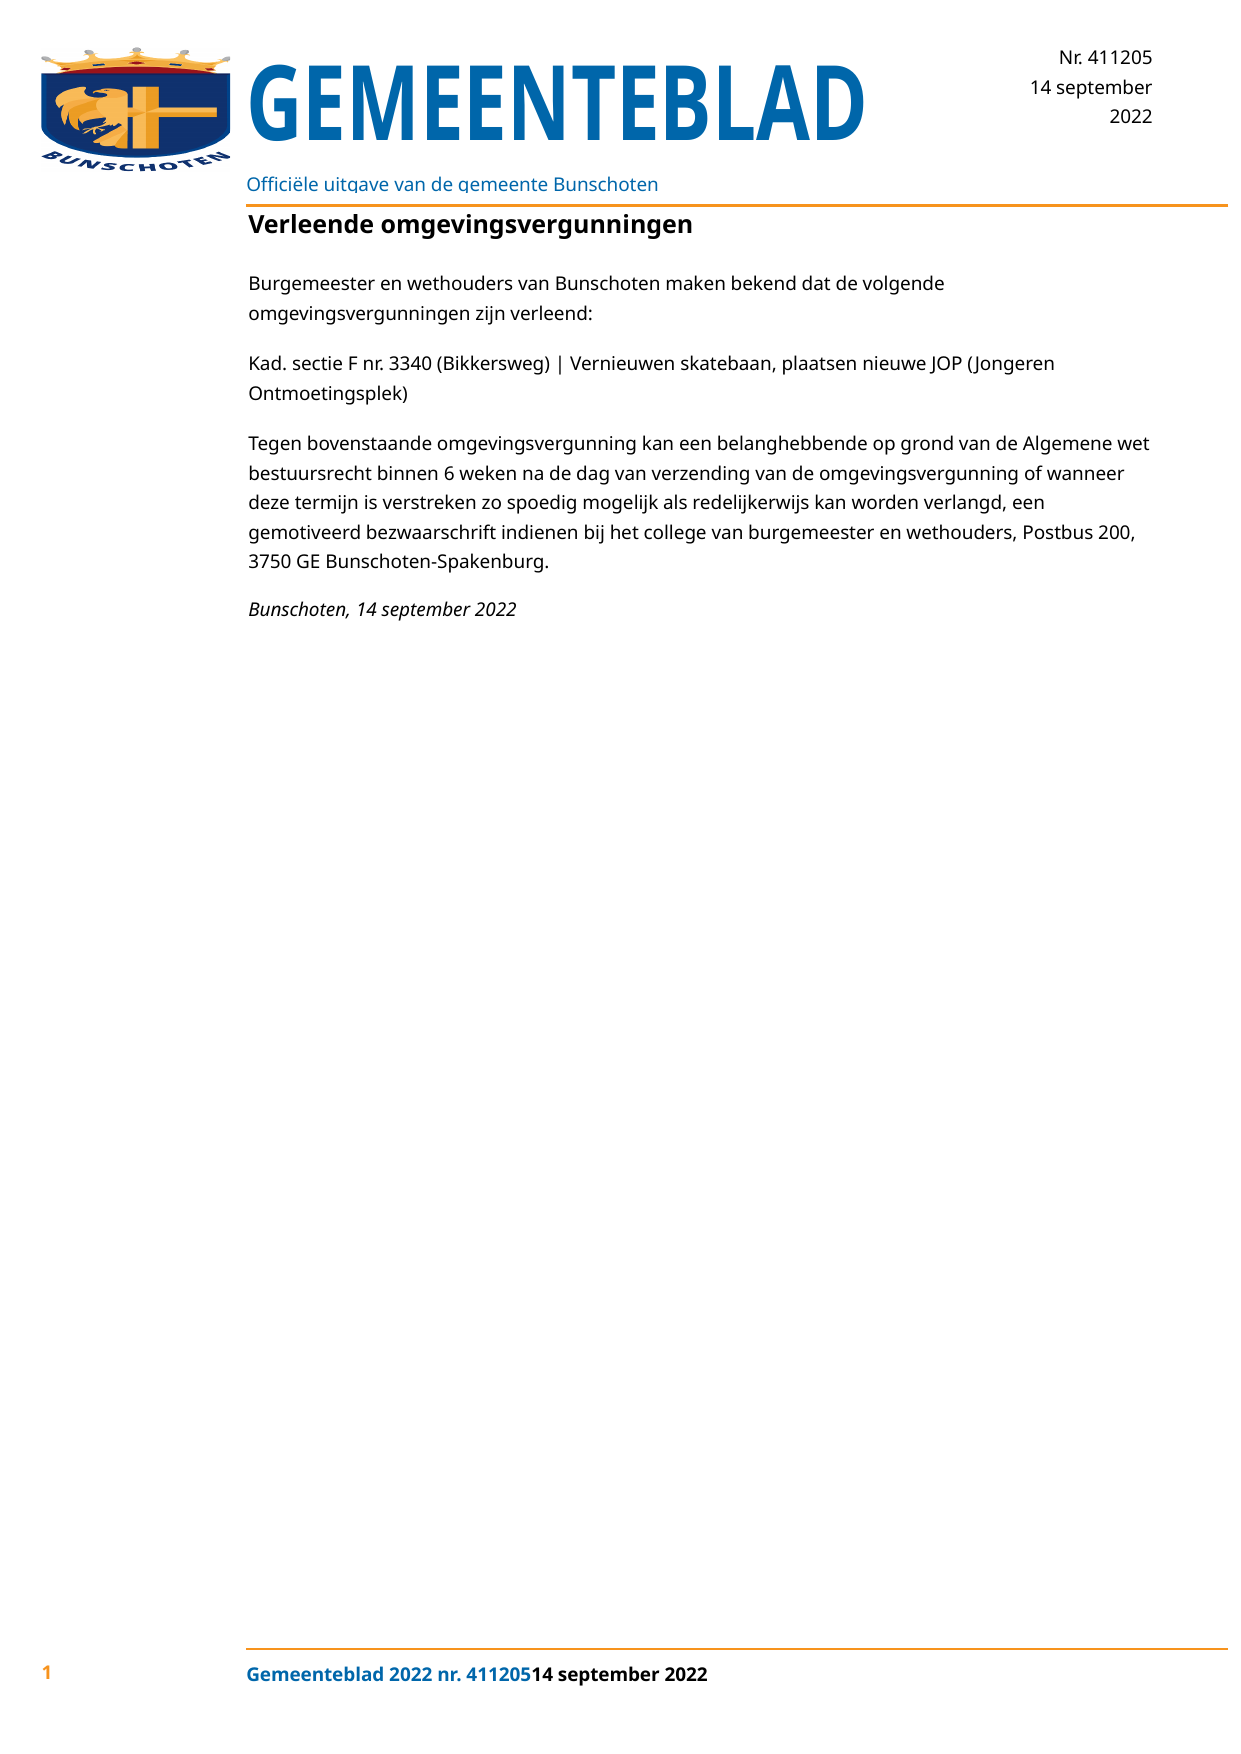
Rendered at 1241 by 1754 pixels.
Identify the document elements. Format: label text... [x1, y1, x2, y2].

text Burgemeester en wethouders van Bunschoten maken bekend dat de volgende omgevingsvergunningen zijn verleend: [248, 270, 1152, 326]
text Kad. sectie F nr. 3340 (Bikkersweg) | Vernieuwen skatebaan, plaatsen nieuwe JOP (Jongeren Ontmoetingsplek) [248, 350, 1152, 406]
text Verleende omgevingsvergunningen [248, 207, 1152, 241]
text Tegen bovenstaande omgevingsvergunning kan een belanghebbende op grond van de Algemene wet bestuursrecht binnen 6 weken na de dag van verzending van de omgevingsvergunning of wanneer deze termijn is verstreken zo spoedig mogelijk als redelijkerwijs kan worden verlangd, een gemotiveerd bezwaarschrift indienen bij het college van burgemeester en wethouders, Postbus 200, 3750 GE Bunschoten-Spakenburg. [248, 430, 1152, 574]
text Bunschoten, 14 september 2022 [248, 596, 1152, 622]
picture [41, 47, 231, 172]
